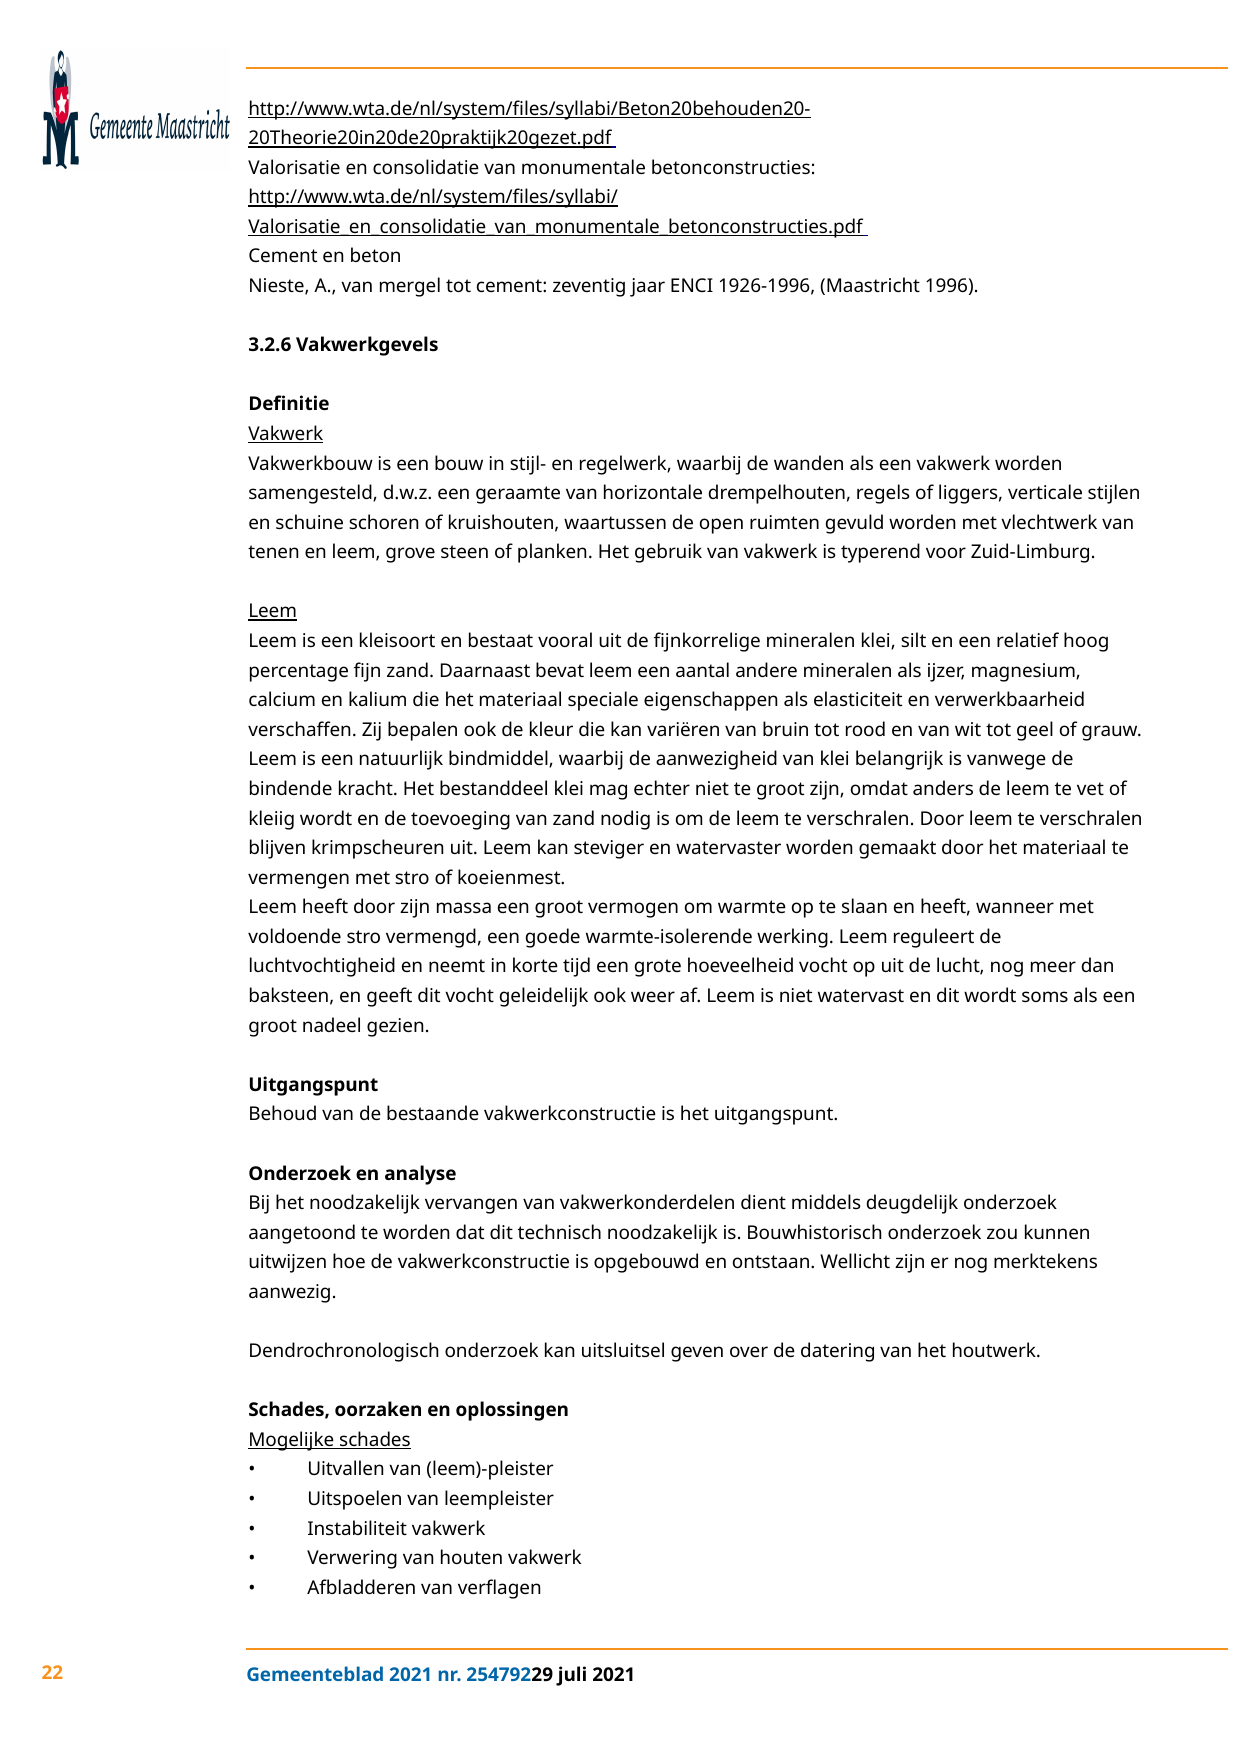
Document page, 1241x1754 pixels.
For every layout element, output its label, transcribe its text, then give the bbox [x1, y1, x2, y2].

text Dendrochronologisch onderzoek kan uitsluitsel geven over de datering van het houtwerk. [248, 1337, 1152, 1363]
text Leem heeft door zijn massa een groot vermogen om warmte op te slaan en heeft, wanneer met voldoende stro vermengd, een goede warmte-isolerende werking. Leem reguleert de luchtvochtigheid en neemt in korte tijd een grote hoeveelheid vocht op uit de lucht, nog meer dan baksteen, en geeft dit vocht geleidelijk ook weer af. Leem is niet watervast en dit wordt soms als een groot nadeel gezien. [248, 893, 1152, 1038]
list Afbladderen van verflagen [248, 1574, 1152, 1600]
text Nieste, A., van mergel tot cement: zeventig jaar ENCI 1926-1996, (Maastricht 1996). [248, 272, 1152, 298]
text 3.2.6 Vakwerkgevels [248, 331, 1152, 357]
text Cement en beton [248, 243, 1152, 268]
text Behoud van de bestaande vakwerkconstructie is het uitgangspunt. [248, 1101, 1152, 1126]
text Bij het noodzakelijk vervangen van vakwerkonderdelen dient middels deugdelijk onderzoek aangetoond te worden dat dit technisch noodzakelijk is. Bouwhistorisch onderzoek zou kunnen uitwijzen hoe de vakwerkconstructie is opgebouwd en ontstaan. Wellicht zijn er nog merktekens aanwezig. [248, 1189, 1152, 1304]
text http://www.wta.de/nl/system/files/syllabi/Beton20behouden20-20Theorie20in20de20praktijk20gezet.pdf [248, 95, 1152, 150]
list Verwering van houten vakwerk [248, 1544, 1152, 1570]
list Uitspoelen van leempleister [248, 1485, 1152, 1511]
list Uitvallen van (leem)-pleister [248, 1456, 1152, 1481]
text http://www.wta.de/nl/system/files/syllabi/Valorisatie_en_consolidatie_van_monumentale_betonconstructies.pdf [248, 183, 1152, 239]
text Leem [248, 598, 1152, 623]
text Onderzoek en analyse [248, 1160, 1152, 1186]
text Vakwerk [248, 420, 1152, 446]
text Mogelijke schades [248, 1426, 1152, 1452]
text Schades, oorzaken en oplossingen [248, 1396, 1152, 1422]
text Leem is een kleisoort en bestaat vooral uit de fijnkorrelige mineralen klei, silt en een relatief hoog percentage fijn zand. Daarnaast bevat leem een aantal andere mineralen als ijzer, magnesium, calcium en kalium die het materiaal speciale eigenschappen als elasticiteit en verwerkbaarheid verschaffen. Zij bepalen ook de kleur die kan variëren van bruin tot rood en van wit tot geel of grauw. [248, 627, 1152, 742]
list Instabiliteit vakwerk [248, 1515, 1152, 1541]
picture [41, 47, 231, 172]
text Leem is een natuurlijk bindmiddel, waarbij de aanwezigheid van klei belangrijk is vanwege de bindende kracht. Het bestanddeel klei mag echter niet te groot zijn, omdat anders de leem te vet of kleiig wordt en de toevoeging van zand nodig is om de leem te verschralen. Door leem te verschralen blijven krimpscheuren uit. Leem kan steviger en watervaster worden gemaakt door het materiaal te vermengen met stro of koeienmest. [248, 746, 1152, 890]
text Valorisatie en consolidatie van monumentale betonconstructies: [248, 154, 1152, 180]
text Vakwerkbouw is een bouw in stijl- en regelwerk, waarbij de wanden als een vakwerk worden samengesteld, d.w.z. een geraamte van horizontale drempelhouten, regels of liggers, verticale stijlen en schuine schoren of kruishouten, waartussen de open ruimten gevuld worden met vlechtwerk van tenen en leem, grove steen of planken. Het gebruik van vakwerk is typerend voor Zuid-Limburg. [248, 450, 1152, 564]
text Definitie [248, 391, 1152, 416]
text Uitgangspunt [248, 1071, 1152, 1097]
